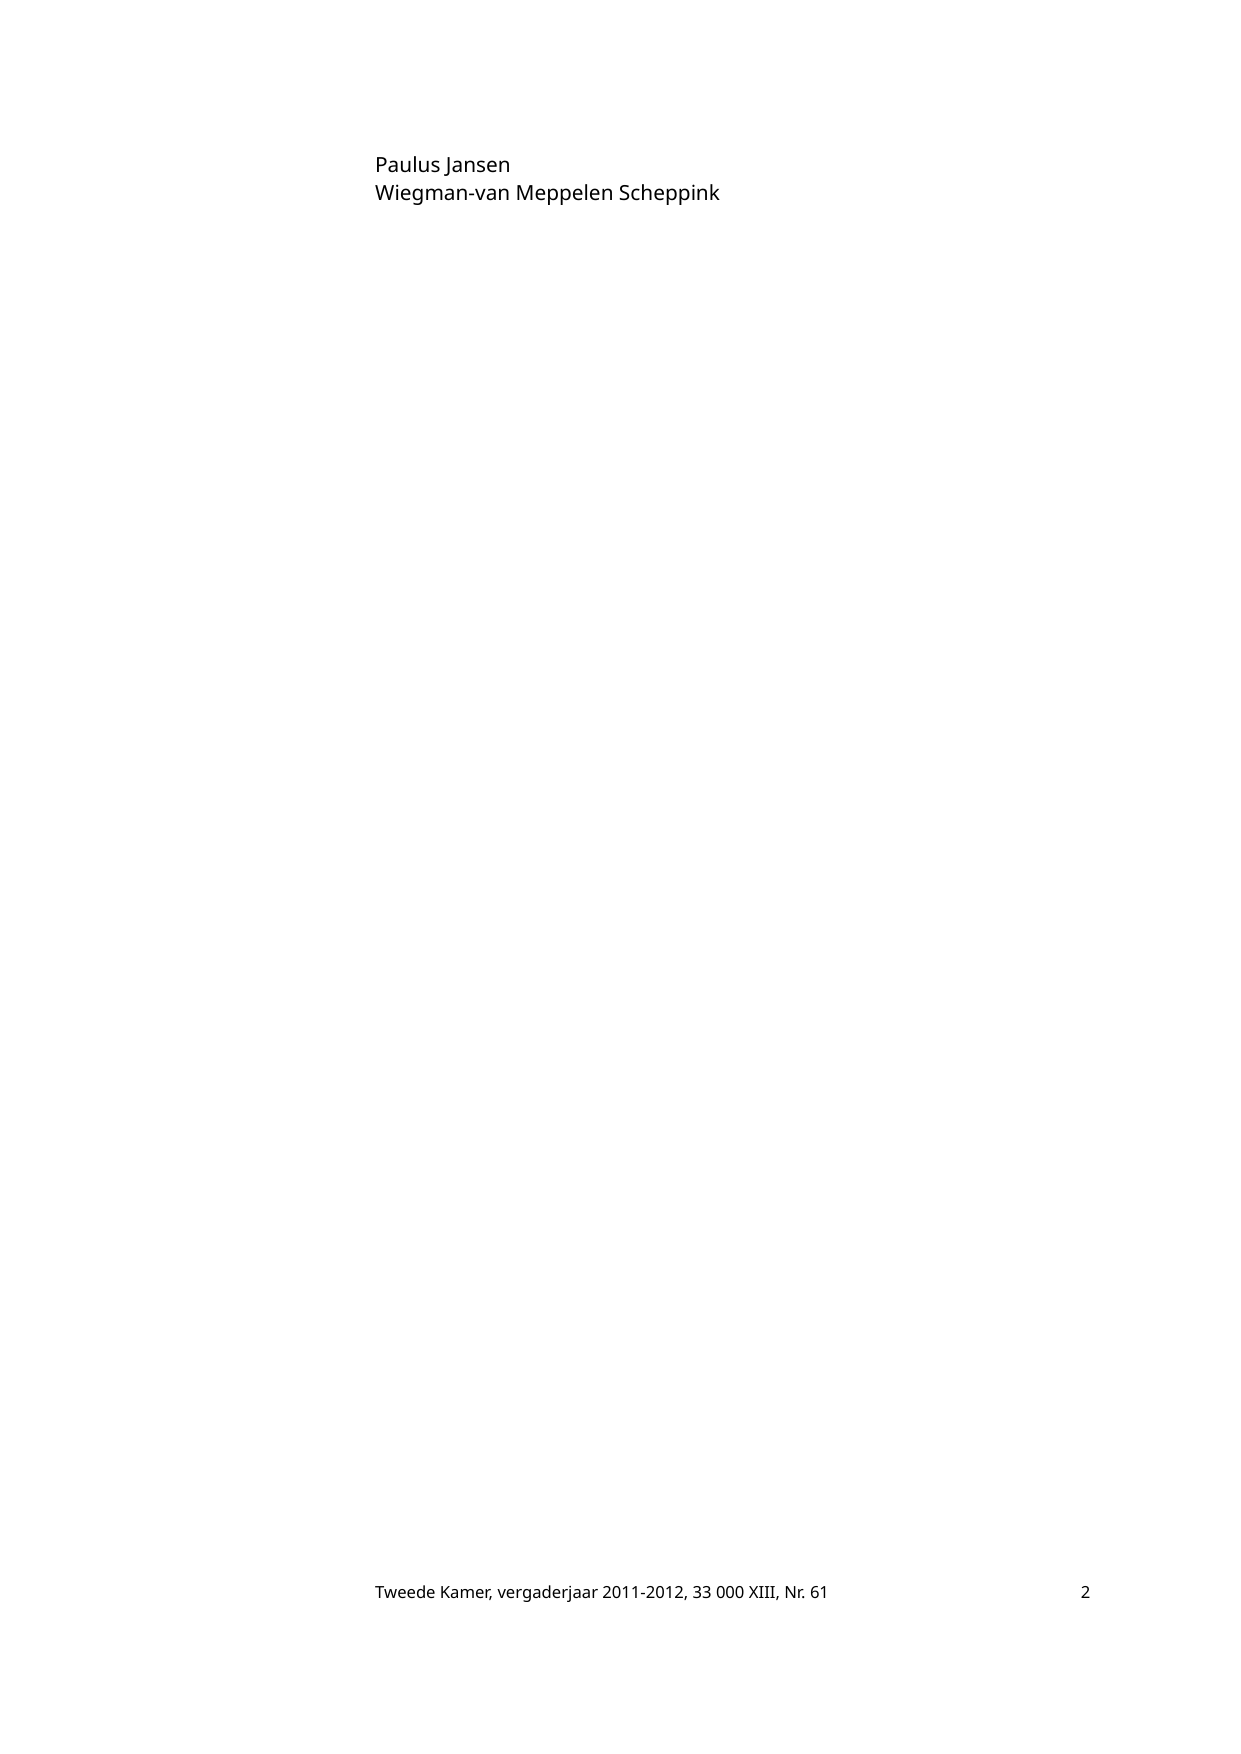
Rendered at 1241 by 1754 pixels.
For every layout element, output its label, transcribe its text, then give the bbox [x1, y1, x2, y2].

text Wiegman-van Meppelen Scheppink [375, 178, 1090, 207]
text Paulus Jansen [375, 150, 1090, 178]
